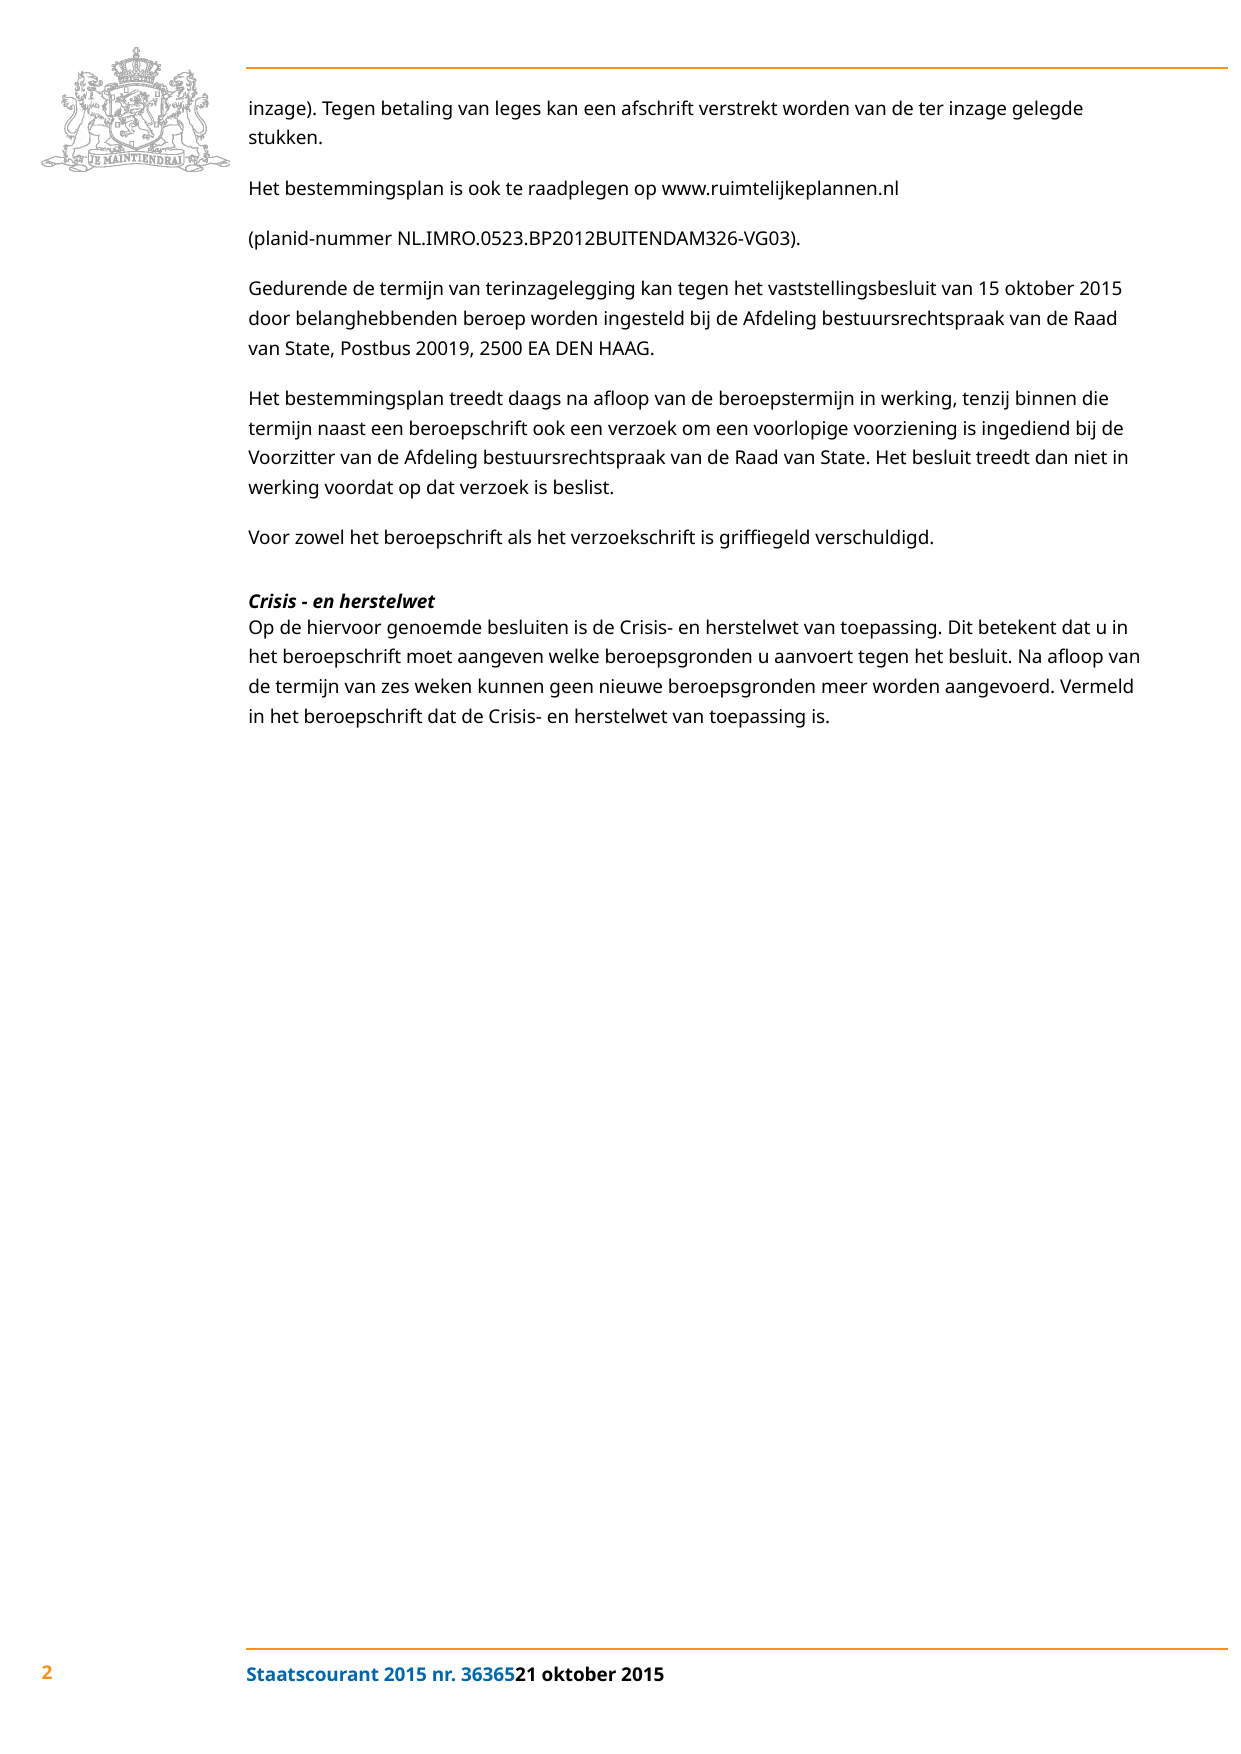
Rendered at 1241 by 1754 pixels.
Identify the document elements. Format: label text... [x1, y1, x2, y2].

text Gedurende de termijn van terinzagelegging kan tegen het vaststellingsbesluit van 15 oktober 2015 door belanghebbenden beroep worden ingesteld bij de Afdeling bestuursrechtspraak van de Raad van State, Postbus 20019, 2500 EA DEN HAAG. [248, 276, 1152, 361]
text inzage). Tegen betaling van leges kan een afschrift verstrekt worden van de ter inzage gelegde stukken. [248, 95, 1152, 150]
text Het bestemmingsplan is ook te raadplegen op www.ruimtelijkeplannen.nl [248, 175, 1152, 201]
text Het bestemmingsplan treedt daags na afloop van de beroepstermijn in werking, tenzij binnen die termijn naast een beroepschrift ook een verzoek om een voorlopige voorziening is ingediend bij de Voorzitter van de Afdeling bestuursrechtspraak van de Raad van State. Het besluit treedt dan niet in werking voordat op dat verzoek is beslist. [248, 385, 1152, 500]
text Voor zowel het beroepschrift als het verzoekschrift is griffiegeld verschuldigd. [248, 524, 1152, 550]
picture [41, 47, 231, 172]
text Op de hiervoor genoemde besluiten is de Crisis- en herstelwet van toepassing. Dit betekent dat u in het beroepschrift moet aangeven welke beroepsgronden u aanvoert tegen het besluit. Na afloop van de termijn van zes weken kunnen geen nieuwe beroepsgronden meer worden aangevoerd. Vermeld in het beroepschrift dat de Crisis- en herstelwet van toepassing is. [248, 614, 1152, 728]
text Crisis - en herstelwet [248, 588, 1152, 614]
text (planid-nummer NL.IMRO.0523.BP2012BUITENDAM326-VG03). [248, 225, 1152, 251]
